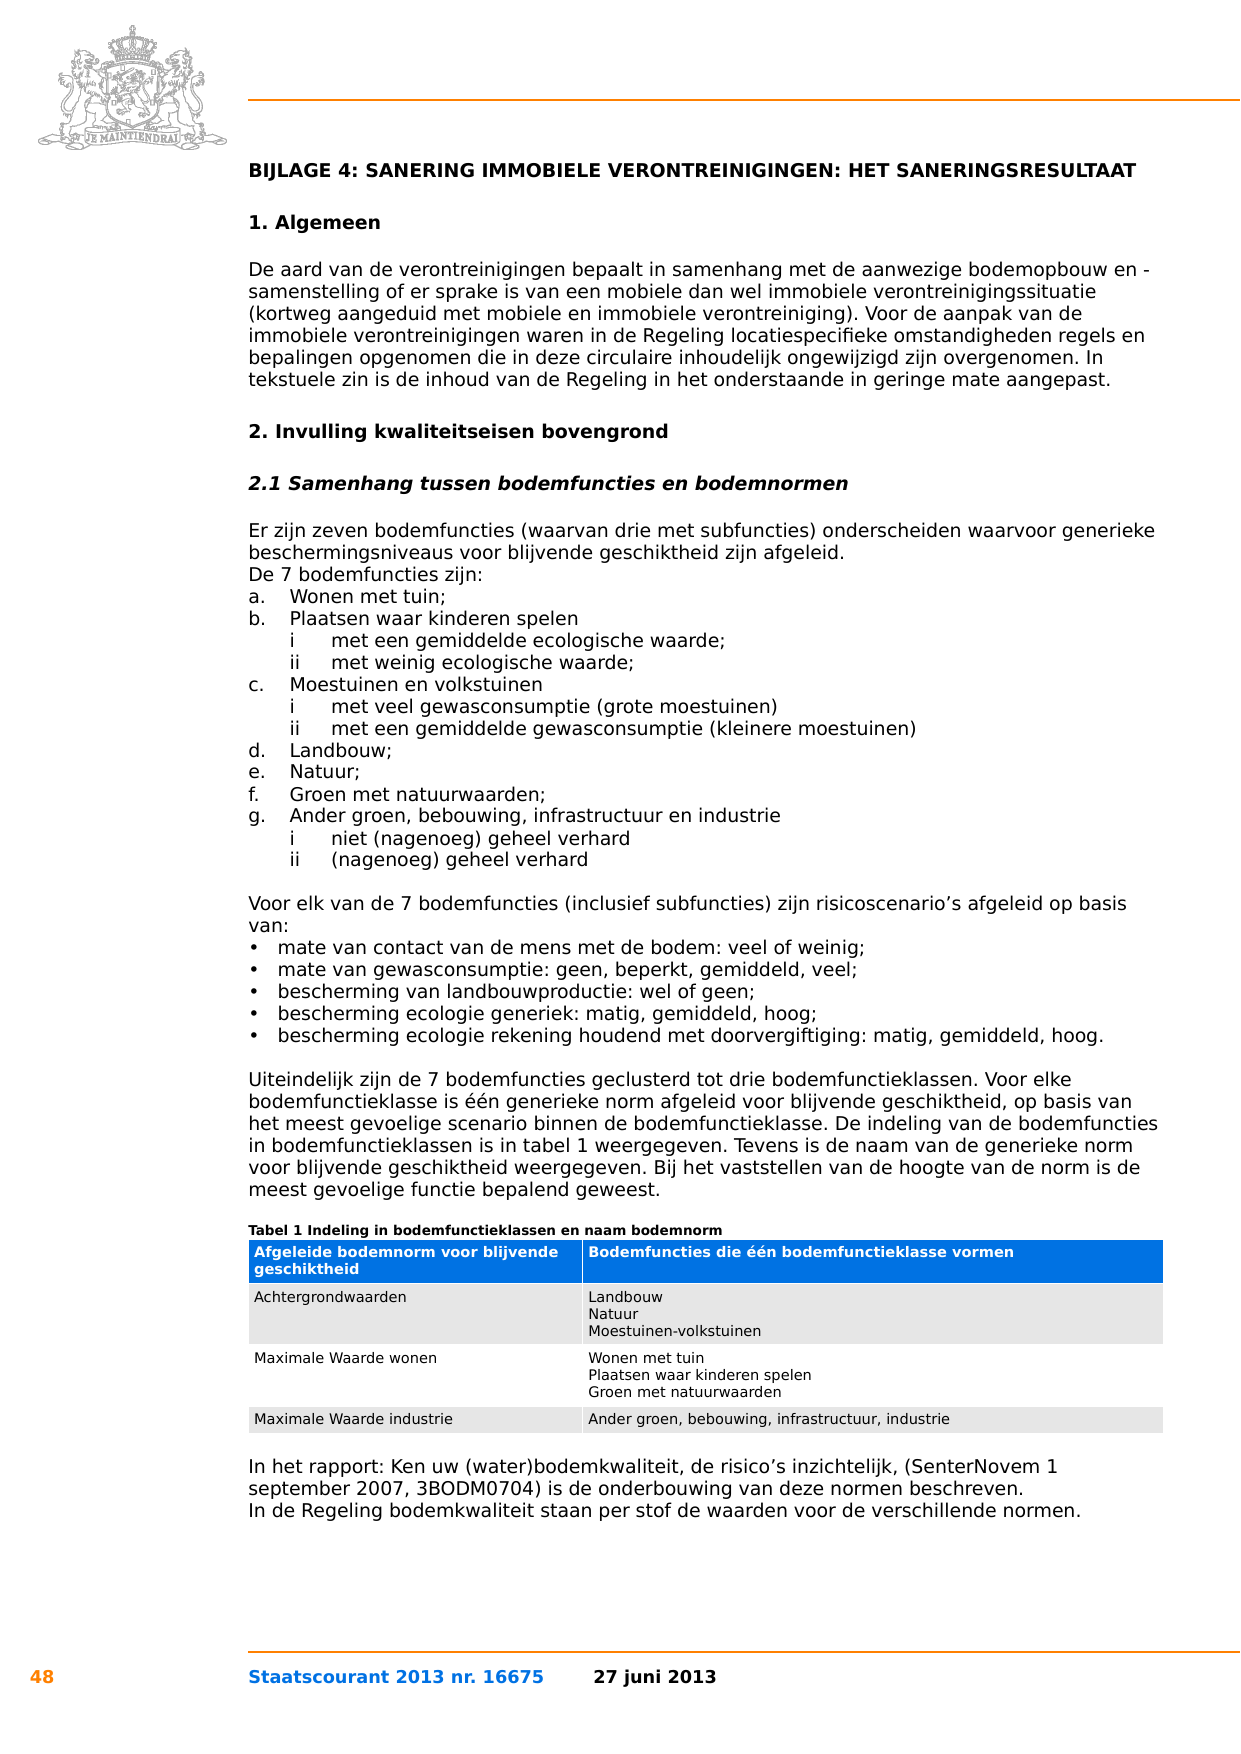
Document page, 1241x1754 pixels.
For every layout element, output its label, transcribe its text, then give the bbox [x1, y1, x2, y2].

subtitle 2. Invulling kwaliteitseisen bovengrond [248, 421, 1163, 443]
text f. Groen met natuurwaarden; [248, 783, 1163, 805]
text ii (nagenoeg) geheel verhard [289, 849, 1163, 871]
table_header Tabel 1 Indeling in bodemfunctieklassen en naam bodemnorm [248, 1223, 1163, 1238]
text Er zijn zeven bodemfuncties (waarvan drie met subfuncties) onderscheiden waarvoor generieke beschermingsniveaus voor blijvende geschiktheid zijn afgeleid. [248, 520, 1163, 564]
text • mate van contact van de mens met de bodem: veel of weinig; [248, 937, 1163, 959]
text g. Ander groen, bebouwing, infrastructuur en industrie [248, 805, 1163, 827]
table_cell Maximale Waarde industrie [249, 1407, 582, 1433]
subtitle 1. Algemeen [248, 212, 1163, 234]
text Voor elk van de 7 bodemfuncties (inclusief subfuncties) zijn risicoscenario’s afgeleid op basis van: [248, 893, 1163, 937]
text In het rapport: Ken uw (water)bodemkwaliteit, de risico’s inzichtelijk, (SenterNovem 1 september 2007, 3BODM0704) is de onderbouwing van deze normen beschreven. [248, 1456, 1163, 1500]
text a. Wonen met tuin; [248, 586, 1163, 608]
table_cell Ander groen, bebouwing, infrastructuur, industrie [583, 1407, 1163, 1433]
text ii met weinig ecologische waarde; [289, 652, 1163, 673]
text • mate van gewasconsumptie: geen, beperkt, gemiddeld, veel; [248, 959, 1163, 981]
text i met een gemiddelde ecologische waarde; [289, 629, 1163, 652]
table_cell Maximale Waarde wonen [249, 1345, 582, 1406]
text e. Natuur; [248, 761, 1163, 783]
text b. Plaatsen waar kinderen spelen [248, 608, 1163, 629]
text i niet (nagenoeg) geheel verhard [289, 827, 1163, 849]
text • bescherming ecologie rekening houdend met doorvergiftiging: matig, gemiddeld, hoog. [248, 1025, 1163, 1047]
text De aard van de verontreinigingen bepaalt in samenhang met de aanwezige bodemopbouw en -samenstelling of er sprake is van een mobiele dan wel immobiele verontreinigingssituatie (kortweg aangeduid met mobiele en immobiele verontreiniging). Voor de aanpak van de immobiele verontreinigingen waren in de Regeling locatiespecifieke omstandigheden regels en bepalingen opgenomen die in deze circulaire inhoudelijk ongewijzigd zijn overgenomen. In tekstuele zin is de inhoud van de Regeling in het onderstaande in geringe mate aangepast. [248, 259, 1163, 391]
text ii met een gemiddelde gewasconsumptie (kleinere moestuinen) [289, 717, 1163, 739]
text • bescherming van landbouwproductie: wel of geen; [248, 981, 1163, 1003]
text De 7 bodemfuncties zijn: [248, 564, 1163, 586]
subtitle 2.1 Samenhang tussen bodemfuncties en bodemnormen [248, 473, 1163, 495]
text d. Landbouw; [248, 739, 1163, 761]
table_cell Bodemfuncties die één bodemfunctieklasse vormen [583, 1240, 1163, 1283]
picture [38, 25, 227, 150]
text i met veel gewasconsumptie (grote moestuinen) [289, 696, 1163, 717]
table_cell Achtergrondwaarden [249, 1284, 582, 1344]
subtitle BIJLAGE 4: SANERING IMMOBIELE VERONTREINIGINGEN: HET SANERINGSRESULTAAT [248, 160, 1163, 182]
table_cell Wonen met tuin Plaatsen waar kinderen spelen Groen met natuurwaarden [583, 1345, 1163, 1406]
text c. Moestuinen en volkstuinen [248, 673, 1163, 696]
table_cell Landbouw Natuur Moestuinen-volkstuinen [583, 1284, 1163, 1344]
text • bescherming ecologie generiek: matig, gemiddeld, hoog; [248, 1003, 1163, 1025]
text Uiteindelijk zijn de 7 bodemfuncties geclusterd tot drie bodemfunctieklassen. Voor elke bodemfunctieklasse is één generieke norm afgeleid voor blijvende geschiktheid, op basis van het meest gevoelige scenario binnen de bodemfunctieklasse. De indeling van de bodemfuncties in bodemfunctieklassen is in tabel 1 weergegeven. Tevens is de naam van de generieke norm voor blijvende geschiktheid weergegeven. Bij het vaststellen van de hoogte van de norm is de meest gevoelige functie bepalend geweest. [248, 1069, 1163, 1201]
text In de Regeling bodemkwaliteit staan per stof de waarden voor de verschillende normen. [248, 1500, 1163, 1522]
table_cell Afgeleide bodemnorm voor blijvende geschiktheid [249, 1240, 582, 1283]
